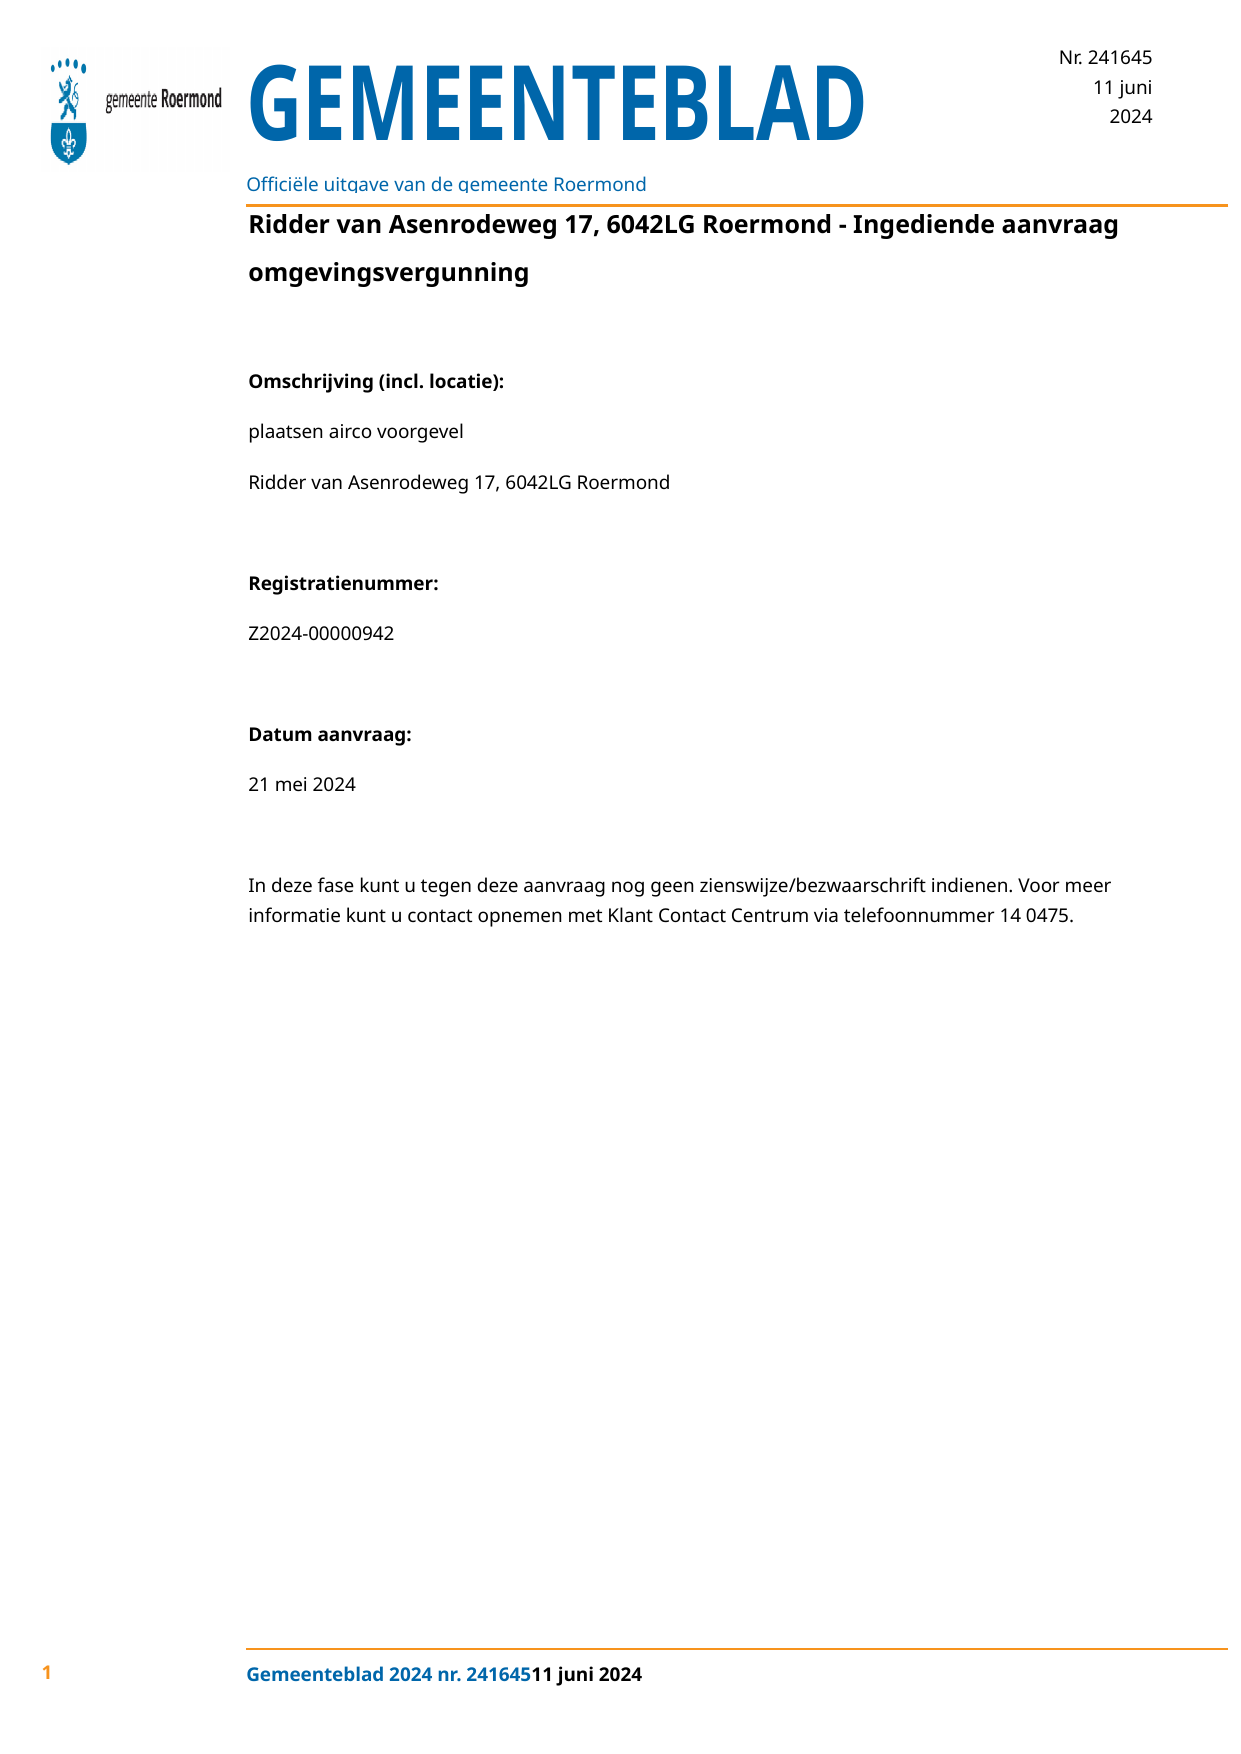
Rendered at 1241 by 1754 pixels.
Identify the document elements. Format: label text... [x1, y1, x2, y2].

text Registratienummer: [248, 570, 1152, 596]
text Ridder van Asenrodeweg 17, 6042LG Roermond [248, 469, 1152, 495]
text Ridder van Asenrodeweg 17, 6042LG Roermond - Ingediende aanvraag omgevingsvergunning [248, 207, 1152, 288]
text Z2024-00000942 [248, 620, 1152, 646]
text Datum aanvraag: [248, 721, 1152, 747]
text 21 mei 2024 [248, 772, 1152, 797]
text In deze fase kunt u tegen deze aanvraag nog geen zienswijze/bezwaarschrift indienen. Voor meer informatie kunt u contact opnemen met Klant Contact Centrum via telefoonnummer 14 0475. [248, 872, 1152, 928]
text plaatsen airco voorgevel [248, 419, 1152, 444]
text Omschrijving (incl. locatie): [248, 368, 1152, 394]
picture [41, 47, 231, 172]
